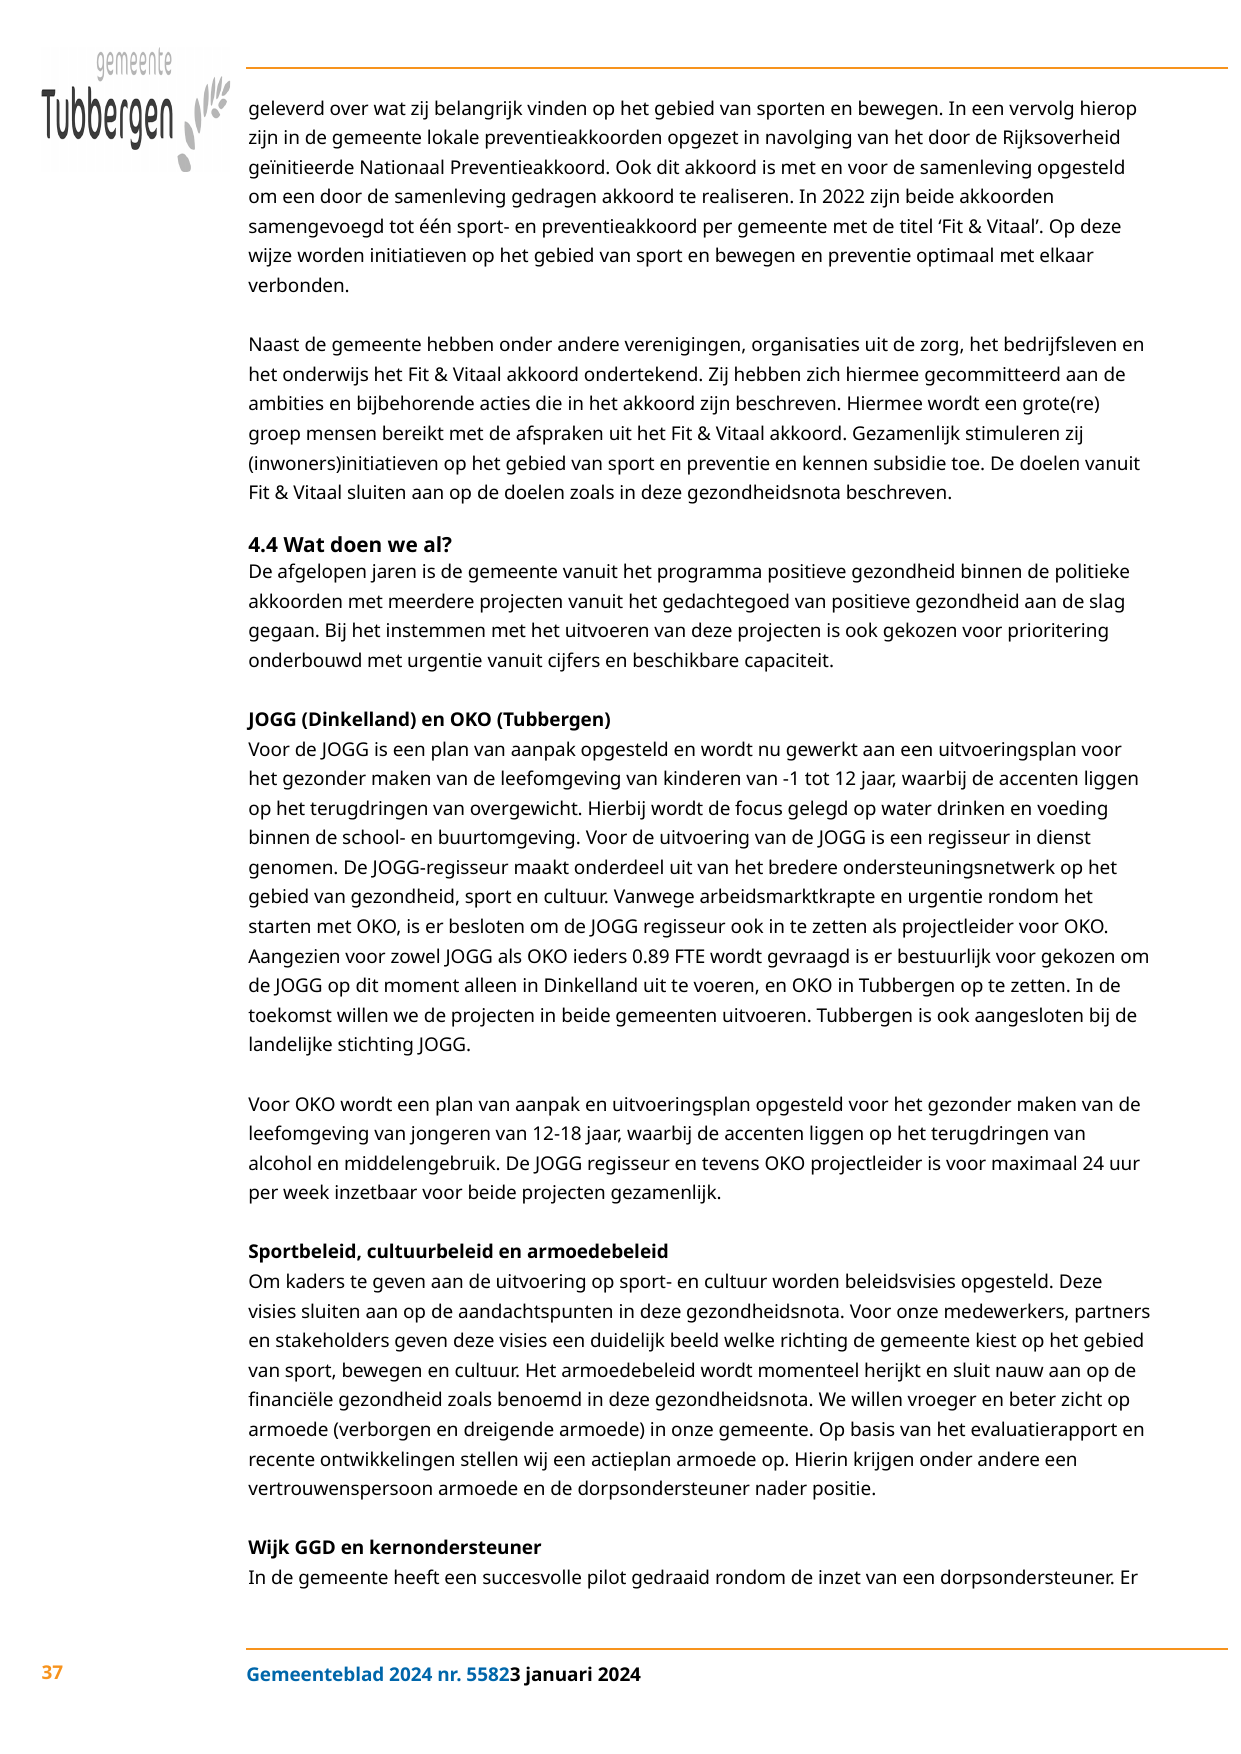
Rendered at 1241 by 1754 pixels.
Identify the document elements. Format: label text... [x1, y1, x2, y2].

text Wijk GGD en kernondersteuner [248, 1534, 1152, 1560]
text De afgelopen jaren is de gemeente vanuit het programma positieve gezondheid binnen de politieke akkoorden met meerdere projecten vanuit het gedachtegoed van positieve gezondheid aan de slag gegaan. Bij het instemmen met het uitvoeren van deze projecten is ook gekozen voor prioritering onderbouwd met urgentie vanuit cijfers en beschikbare capaciteit. [248, 558, 1152, 673]
text Voor de JOGG is een plan van aanpak opgesteld en wordt nu gewerkt aan een uitvoeringsplan voor het gezonder maken van de leefomgeving van kinderen van -1 tot 12 jaar, waarbij de accenten liggen op het terugdringen van overgewicht. Hierbij wordt de focus gelegd op water drinken en voeding binnen de school- en buurtomgeving. Voor de uitvoering van de JOGG is een regisseur in dienst genomen. De JOGG-regisseur maakt onderdeel uit van het bredere ondersteuningsnetwerk op het gebied van gezondheid, sport en cultuur. Vanwege arbeidsmarktkrapte en urgentie rondom het starten met OKO, is er besloten om de JOGG regisseur ook in te zetten als projectleider voor OKO. Aangezien voor zowel JOGG als OKO ieders 0.89 FTE wordt gevraagd is er bestuurlijk voor gekozen om de JOGG op dit moment alleen in Dinkelland uit te voeren, en OKO in Tubbergen op te zetten. In de toekomst willen we de projecten in beide gemeenten uitvoeren. Tubbergen is ook aangesloten bij de landelijke stichting JOGG. [248, 736, 1152, 1057]
text In de gemeente heeft een succesvolle pilot gedraaid rondom de inzet van een dorpsondersteuner. Er [248, 1564, 1152, 1590]
text Om kaders te geven aan de uitvoering op sport- en cultuur worden beleidsvisies opgesteld. Deze visies sluiten aan op de aandachtspunten in deze gezondheidsnota. Voor onze medewerkers, partners en stakeholders geven deze visies een duidelijk beeld welke richting de gemeente kiest op het gebied van sport, bewegen en cultuur. Het armoedebeleid wordt momenteel herijkt en sluit nauw aan op de financiële gezondheid zoals benoemd in deze gezondheidsnota. We willen vroeger en beter zicht op armoede (verborgen en dreigende armoede) in onze gemeente. Op basis van het evaluatierapport en recente ontwikkelingen stellen wij een actieplan armoede op. Hierin krijgen onder andere een vertrouwenspersoon armoede en de dorpsondersteuner nader positie. [248, 1268, 1152, 1501]
text geleverd over wat zij belangrijk vinden op het gebied van sporten en bewegen. In een vervolg hierop zijn in de gemeente lokale preventieakkoorden opgezet in navolging van het door de Rijksoverheid geïnitieerde Nationaal Preventieakkoord. Ook dit akkoord is met en voor de samenleving opgesteld om een door de samenleving gedragen akkoord te realiseren. In 2022 zijn beide akkoorden samengevoegd tot één sport- en preventieakkoord per gemeente met de titel ‘Fit & Vitaal’. Op deze wijze worden initiatieven op het gebied van sport en bewegen en preventie optimaal met elkaar verbonden. [248, 95, 1152, 298]
picture [41, 47, 231, 172]
text 4.4 Wat doen we al? [248, 530, 1152, 558]
text JOGG (Dinkelland) en OKO (Tubbergen) [248, 706, 1152, 732]
text Naast de gemeente hebben onder andere verenigingen, organisaties uit de zorg, het bedrijfsleven en het onderwijs het Fit & Vitaal akkoord ondertekend. Zij hebben zich hiermee gecommitteerd aan de ambities en bijbehorende acties die in het akkoord zijn beschreven. Hiermee wordt een grote(re) groep mensen bereikt met de afspraken uit het Fit & Vitaal akkoord. Gezamenlijk stimuleren zij (inwoners)initiatieven op het gebied van sport en preventie en kennen subsidie toe. De doelen vanuit Fit & Vitaal sluiten aan op de doelen zoals in deze gezondheidsnota beschreven. [248, 331, 1152, 505]
text Voor OKO wordt een plan van aanpak en uitvoeringsplan opgesteld voor het gezonder maken van de leefomgeving van jongeren van 12-18 jaar, waarbij de accenten liggen op het terugdringen van alcohol en middelengebruik. De JOGG regisseur en tevens OKO projectleider is voor maximaal 24 uur per week inzetbaar voor beide projecten gezamenlijk. [248, 1091, 1152, 1205]
text Sportbeleid, cultuurbeleid en armoedebeleid [248, 1239, 1152, 1264]
